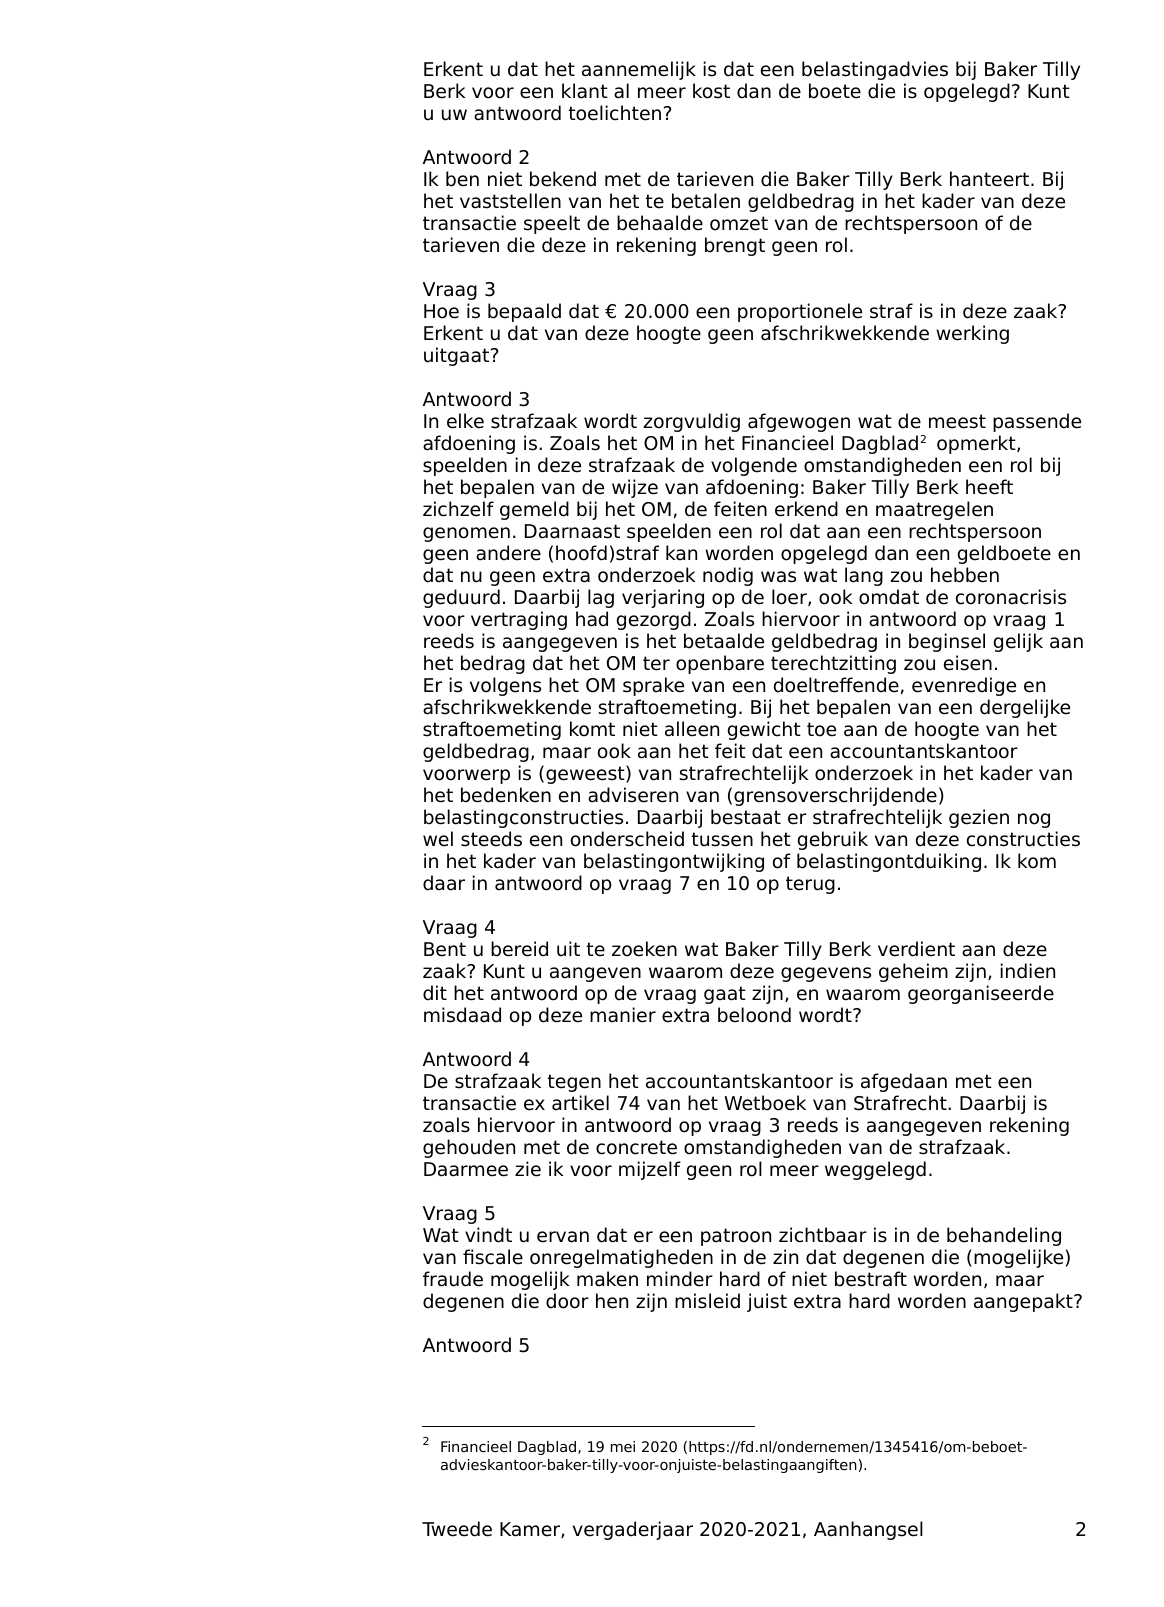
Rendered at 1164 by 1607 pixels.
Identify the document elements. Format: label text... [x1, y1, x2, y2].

text Antwoord 3 [422, 389, 1087, 411]
text Wat vindt u ervan dat er een patroon zichtbaar is in de behandeling van fiscale onregelmatigheden in de zin dat degenen die (mogelijke) fraude mogelijk maken minder hard of niet bestraft worden, maar degenen die door hen zijn misleid juist extra hard worden aangepakt? [422, 1225, 1087, 1313]
text In elke strafzaak wordt zorgvuldig afgewogen wat de meest passende afdoening is. Zoals het OM in het Financieel Dagblad opmerkt, speelden in deze strafzaak de volgende omstandigheden een rol bij het bepalen van de wijze van afdoening: Baker Tilly Berk heeft zichzelf gemeld bij het OM, de feiten erkend en maatregelen genomen. Daarnaast speelden een rol dat aan een rechtspersoon geen andere (hoofd)straf kan worden opgelegd dan een geldboete en dat nu geen extra onderzoek nodig was wat lang zou hebben geduurd. Daarbij lag verjaring op de loer, ook omdat de coronacrisis voor vertraging had gezorgd. Zoals hiervoor in antwoord op vraag 1 reeds is aangegeven is het betaalde geldbedrag in beginsel gelijk aan het bedrag dat het OM ter openbare terechtzitting zou eisen. [422, 411, 1087, 675]
text Antwoord 2 [422, 147, 1087, 169]
text Bent u bereid uit te zoeken wat Baker Tilly Berk verdient aan deze zaak? Kunt u aangeven waarom deze gegevens geheim zijn, indien dit het antwoord op de vraag gaat zijn, en waarom georganiseerde misdaad op deze manier extra beloond wordt? [422, 939, 1087, 1027]
text Er is volgens het OM sprake van een doeltreffende, evenredige en afschrikwekkende straftoemeting. Bij het bepalen van een dergelijke straftoemeting komt niet alleen gewicht toe aan de hoogte van het geldbedrag, maar ook aan het feit dat een accountantskantoor voorwerp is (geweest) van strafrechtelijk onderzoek in het kader van het bedenken en adviseren van (grensoverschrijdende) belastingconstructies. Daarbij bestaat er strafrechtelijk gezien nog wel steeds een onderscheid tussen het gebruik van deze constructies in het kader van belastingontwijking of belastingontduiking. Ik kom daar in antwoord op vraag 7 en 10 op terug. [422, 675, 1087, 895]
text Antwoord 4 [422, 1049, 1087, 1071]
text Hoe is bepaald dat € 20.000 een proportionele straf is in deze zaak? Erkent u dat van deze hoogte geen afschrikwekkende werking uitgaat? [422, 301, 1087, 367]
text Vraag 3 [422, 279, 1087, 301]
text Antwoord 5 [422, 1335, 1087, 1357]
text De strafzaak tegen het accountantskantoor is afgedaan met een transactie ex artikel 74 van het Wetboek van Strafrecht. Daarbij is zoals hiervoor in antwoord op vraag 3 reeds is aangegeven rekening gehouden met de concrete omstandigheden van de strafzaak. Daarmee zie ik voor mijzelf geen rol meer weggelegd. [422, 1071, 1087, 1181]
text Vraag 4 [422, 917, 1087, 939]
text Financieel Dagblad, 19 mei 2020 (https://fd.nl/ondernemen/1345416/om-beboet-advieskantoor-baker-tilly-voor-onjuiste-belastingaangiften). [422, 1435, 1087, 1474]
text Vraag 5 [422, 1203, 1087, 1225]
text Ik ben niet bekend met de tarieven die Baker Tilly Berk hanteert. Bij het vaststellen van het te betalen geldbedrag in het kader van deze transactie speelt de behaalde omzet van de rechtspersoon of de tarieven die deze in rekening brengt geen rol. [422, 169, 1087, 257]
text Erkent u dat het aannemelijk is dat een belastingadvies bij Baker Tilly Berk voor een klant al meer kost dan de boete die is opgelegd? Kunt u uw antwoord toelichten? [422, 59, 1087, 125]
